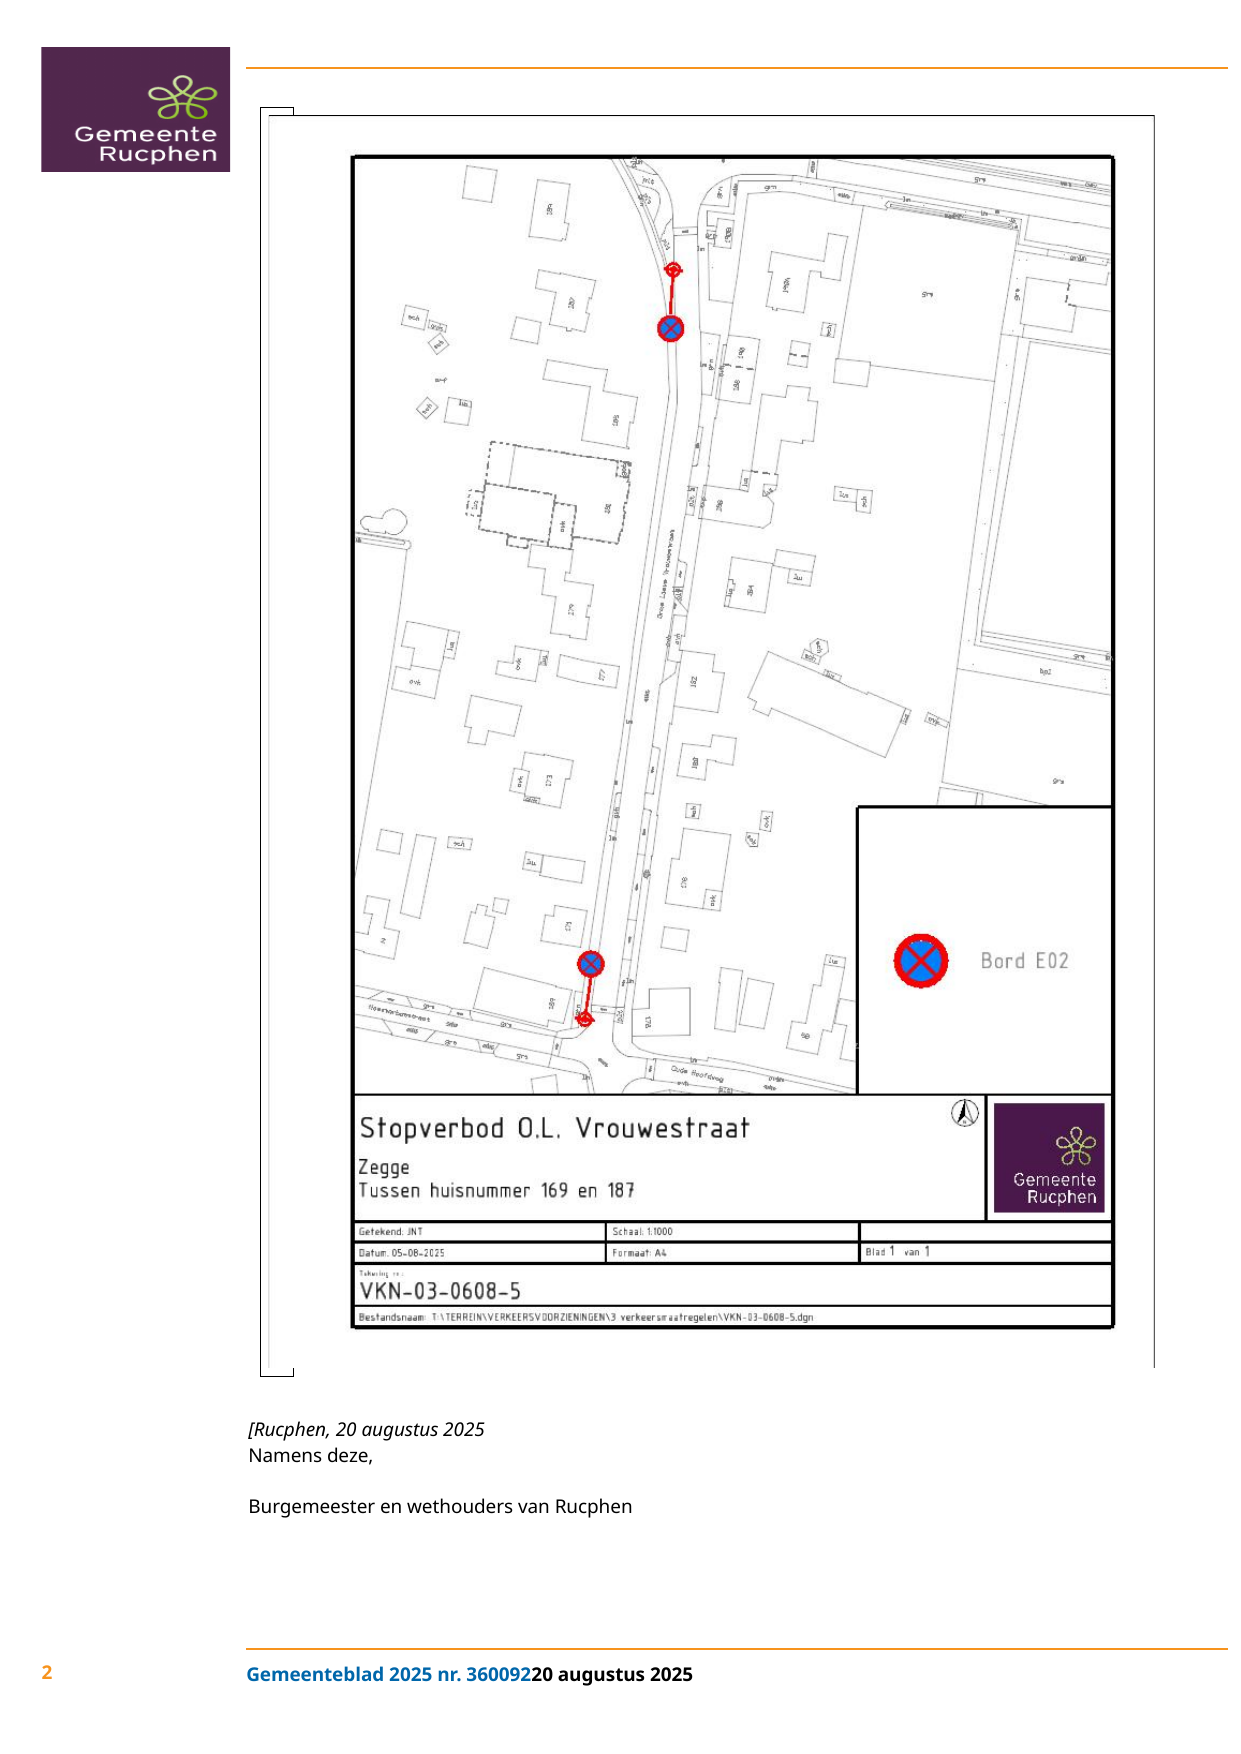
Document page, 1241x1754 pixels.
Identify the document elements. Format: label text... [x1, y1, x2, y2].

text Burgemeester en wethouders van Rucphen [248, 1493, 1152, 1519]
text Namens deze, [248, 1442, 1152, 1468]
text [Rucphen, 20 augustus 2025 [248, 1416, 1152, 1442]
picture [268, 115, 1155, 1368]
picture [41, 47, 231, 172]
